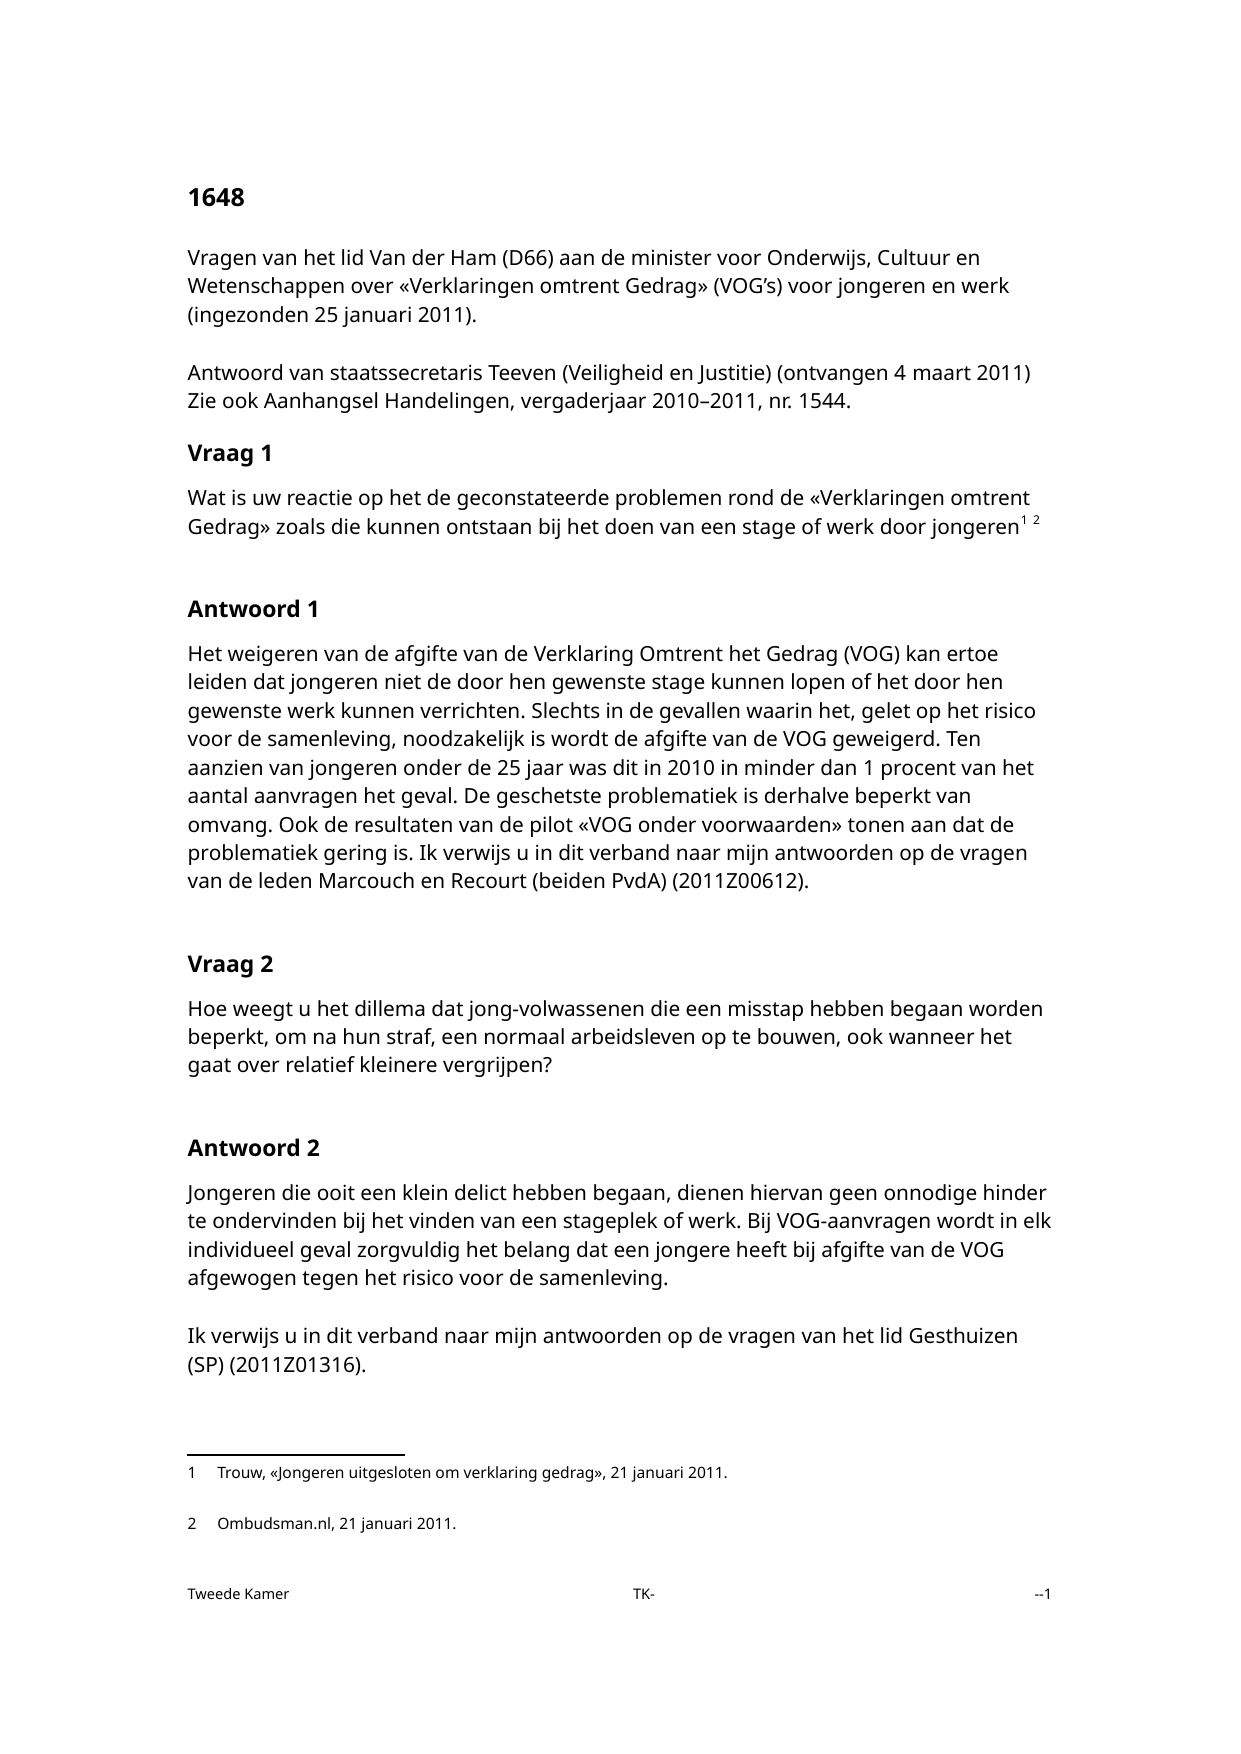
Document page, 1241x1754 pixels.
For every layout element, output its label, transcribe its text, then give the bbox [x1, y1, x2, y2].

text Ombudsman.nl, 21 januari 2011. [187, 1506, 1053, 1534]
text Het weigeren van de afgifte van de Verklaring Omtrent het Gedrag (VOG) kan ertoe leiden dat jongeren niet de door hen gewenste stage kunnen lopen of het door hen gewenste werk kunnen verrichten. Slechts in de gevallen waarin het, gelet op het risico voor de samenleving, noodzakelijk is wordt de afgifte van de VOG geweigerd. Ten aanzien van jongeren onder de 25 jaar was dit in 2010 in minder dan 1 procent van het aantal aanvragen het geval. De geschetste problematiek is derhalve beperkt van omvang. Ook de resultaten van de pilot «VOG onder voorwaarden» tonen aan dat de problematiek gering is. Ik verwijs u in dit verband naar mijn antwoorden op de vragen van de leden Marcouch en Recourt (beiden PvdA) (2011Z00612). [187, 639, 1053, 895]
text Ik verwijs u in dit verband naar mijn antwoorden op de vragen van het lid Gesthuizen (SP) (2011Z01316). [187, 1322, 1053, 1378]
text Trouw, «Jongeren uitgesloten om verklaring gedrag», 21 januari 2011. [187, 1447, 1053, 1476]
text Wat is uw reactie op het de geconstateerde problemen rond de «Verklaringen omtrent Gedrag» zoals die kunnen ontstaan bij het doen van een stage of werk door jongeren [187, 483, 1053, 540]
subtitle Vraag 1 [187, 437, 1053, 468]
subtitle Antwoord 1 [187, 593, 1053, 624]
text Antwoord van staatssecretaris Teeven (Veiligheid en Justitie) (ontvangen 4 maart 2011) Zie ook Aanhangsel Handelingen, vergaderjaar 2010–2011, nr. 1544. [187, 358, 1053, 415]
text Vragen van het lid Van der Ham (D66) aan de minister voor Onderwijs, Cultuur en Wetenschappen over «Verklaringen omtrent Gedrag» (VOG’s) voor jongeren en werk (ingezonden 25 januari 2011). [187, 243, 1053, 328]
text 1648 [187, 179, 1053, 213]
subtitle Antwoord 2 [187, 1132, 1053, 1163]
subtitle Vraag 2 [187, 947, 1053, 979]
text Jongeren die ooit een klein delict hebben begaan, dienen hiervan geen onnodige hinder te ondervinden bij het vinden van een stageplek of werk. Bij VOG-aanvragen wordt in elk individueel geval zorgvuldig het belang dat een jongere heeft bij afgifte van de VOG afgewogen tegen het risico voor de samenleving. [187, 1178, 1053, 1292]
text Hoe weegt u het dillema dat jong-volwassenen die een misstap hebben begaan worden beperkt, om na hun straf, een normaal arbeidsleven op te bouwen, ook wanneer het gaat over relatief kleinere vergrijpen? [187, 994, 1053, 1079]
